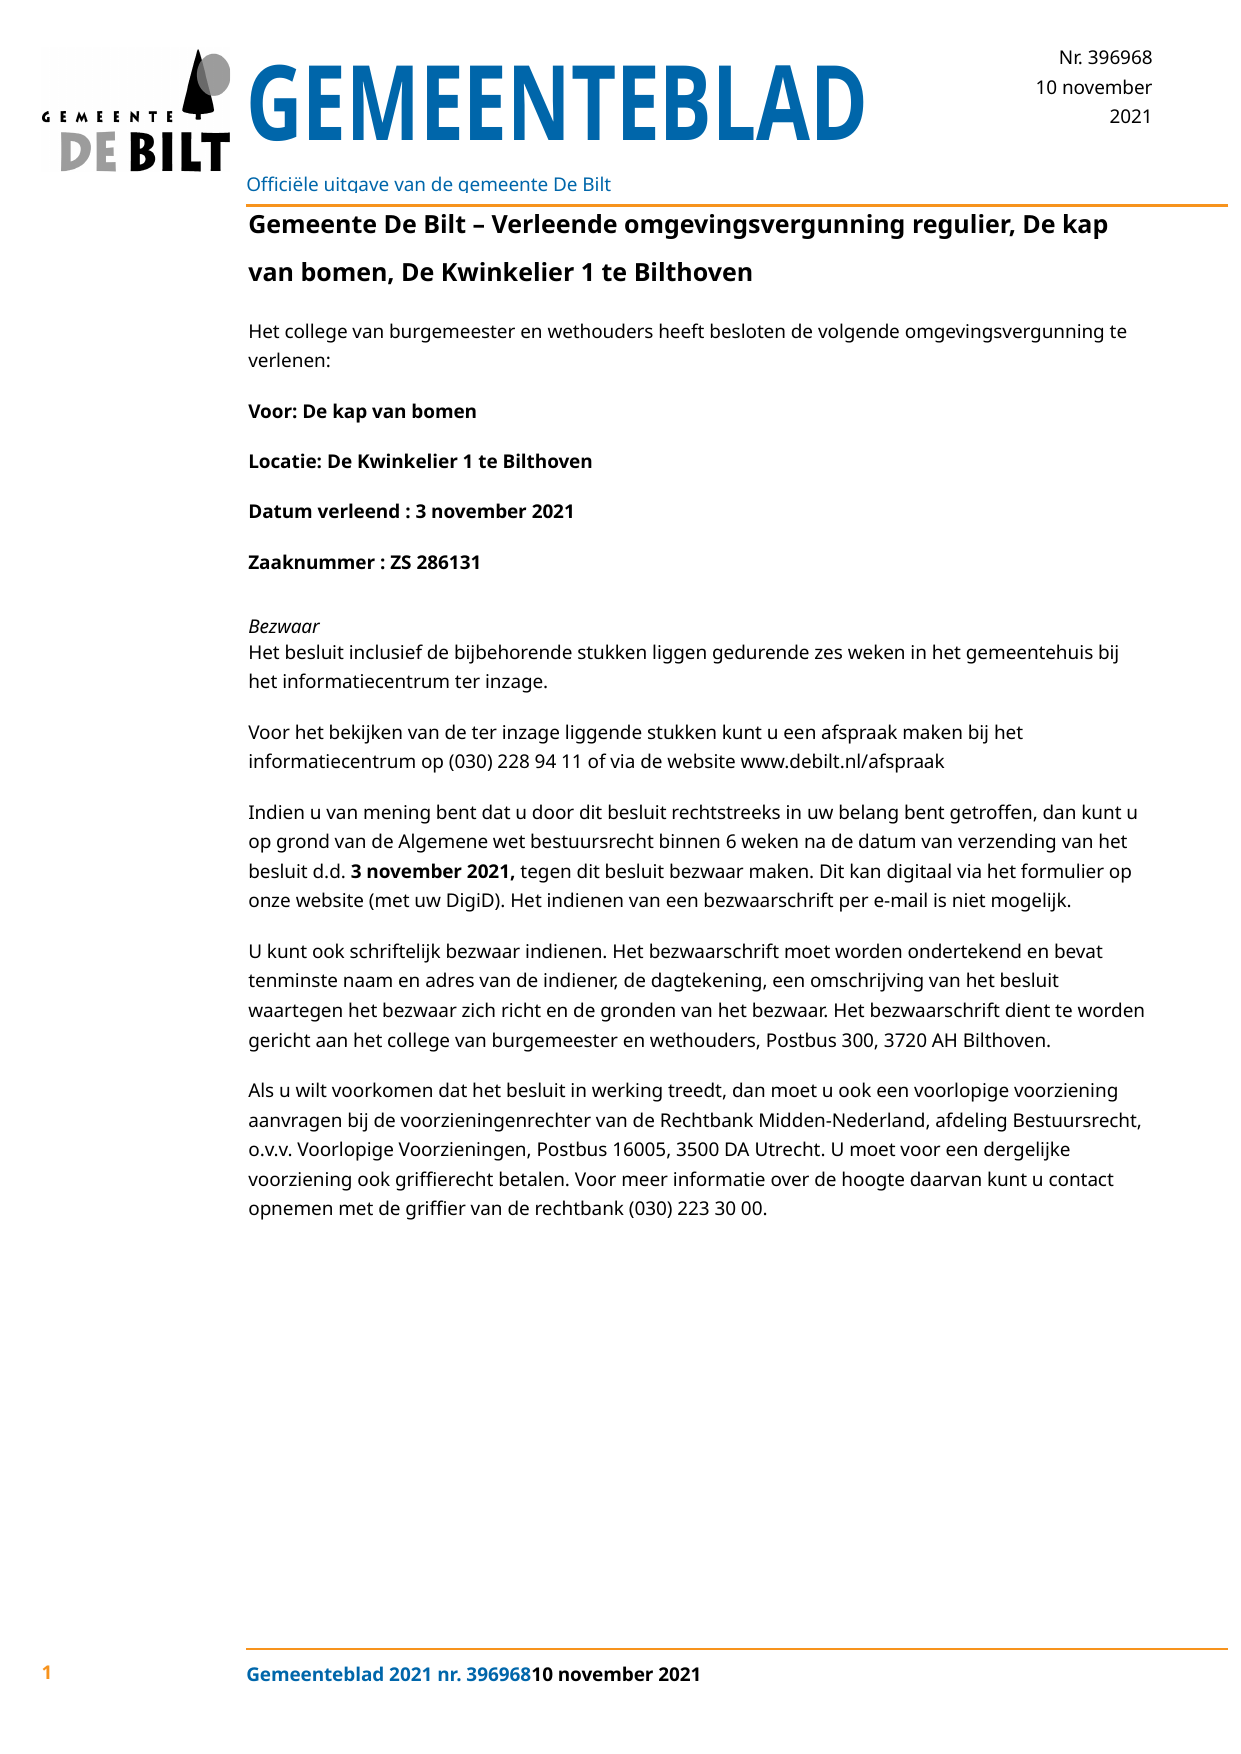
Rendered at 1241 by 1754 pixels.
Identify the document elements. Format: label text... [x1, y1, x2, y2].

text Zaaknummer : ZS 286131 [248, 549, 1152, 575]
text Het college van burgemeester en wethouders heeft besloten de volgende omgevingsvergunning te verlenen: [248, 318, 1152, 373]
text Het besluit inclusief de bijbehorende stukken liggen gedurende zes weken in het gemeentehuis bij het informatiecentrum ter inzage. [248, 639, 1152, 694]
text Datum verleend : 3 november 2021 [248, 499, 1152, 524]
text Voor het bekijken van de ter inzage liggende stukken kunt u een afspraak maken bij het informatiecentrum op (030) 228 94 11 of via de website www.debilt.nl/afspraak [248, 719, 1152, 774]
text Bezwaar [248, 613, 1152, 639]
text U kunt ook schriftelijk bezwaar indienen. Het bezwaarschrift moet worden ondertekend en bevat tenminste naam en adres van de indiener, de dagtekening, een omschrijving van het besluit waartegen het bezwaar zich richt en de gronden van het bezwaar. Het bezwaarschrift dient te worden gericht aan het college van burgemeester en wethouders, Postbus 300, 3720 AH Bilthoven. [248, 938, 1152, 1052]
text Indien u van mening bent dat u door dit besluit rechtstreeks in uw belang bent getroffen, dan kunt u op grond van de Algemene wet bestuursrecht binnen 6 weken na de datum van verzending van het besluit d.d. 3 november 2021, tegen dit besluit bezwaar maken. Dit kan digitaal via het formulier op onze website (met uw DigiD). Het indienen van een bezwaarschrift per e-mail is niet mogelijk. [248, 799, 1152, 913]
text Locatie: De Kwinkelier 1 te Bilthoven [248, 448, 1152, 474]
text Als u wilt voorkomen dat het besluit in werking treedt, dan moet u ook een voorlopige voorziening aanvragen bij de voorzieningenrechter van de Rechtbank Midden-Nederland, afdeling Bestuursrecht, o.v.v. Voorlopige Voorzieningen, Postbus 16005, 3500 DA Utrecht. U moet voor een dergelijke voorziening ook griffierecht betalen. Voor meer informatie over de hoogte daarvan kunt u contact opnemen met de griffier van de rechtbank (030) 223 30 00. [248, 1077, 1152, 1221]
picture [41, 47, 231, 172]
text Voor: De kap van bomen [248, 398, 1152, 424]
text Gemeente De Bilt – Verleende omgevingsvergunning regulier, De kap van bomen, De Kwinkelier 1 te Bilthoven [248, 207, 1152, 288]
